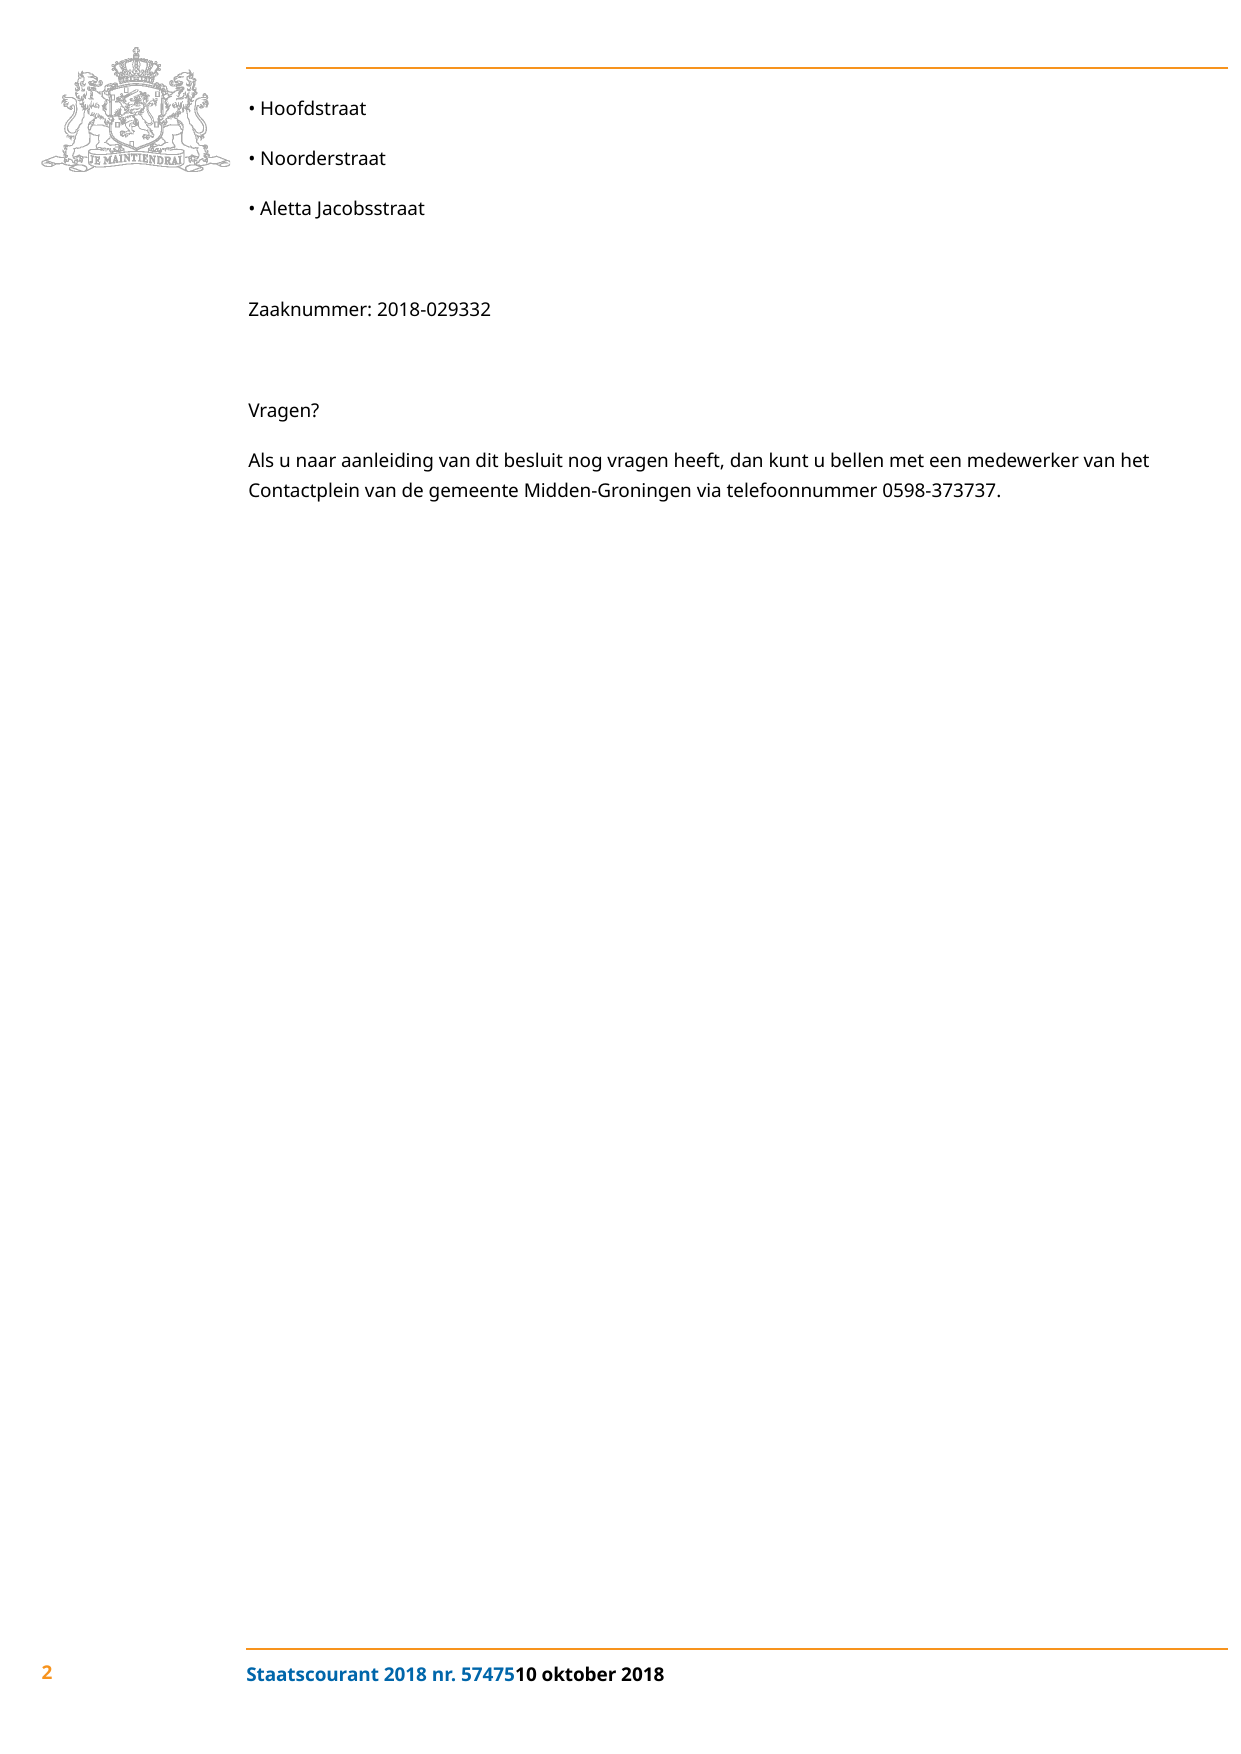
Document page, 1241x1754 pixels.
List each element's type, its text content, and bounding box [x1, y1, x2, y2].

text • Hoofdstraat [248, 95, 1152, 121]
text • Noorderstraat [248, 145, 1152, 171]
text Zaaknummer: 2018-029332 [248, 296, 1152, 322]
picture [41, 47, 231, 172]
text Vragen? [248, 397, 1152, 423]
text • Aletta Jacobsstraat [248, 196, 1152, 221]
text Als u naar aanleiding van dit besluit nog vragen heeft, dan kunt u bellen met een medewerker van het Contactplein van de gemeente Midden-Groningen via telefoonnummer 0598-373737. [248, 448, 1152, 503]
